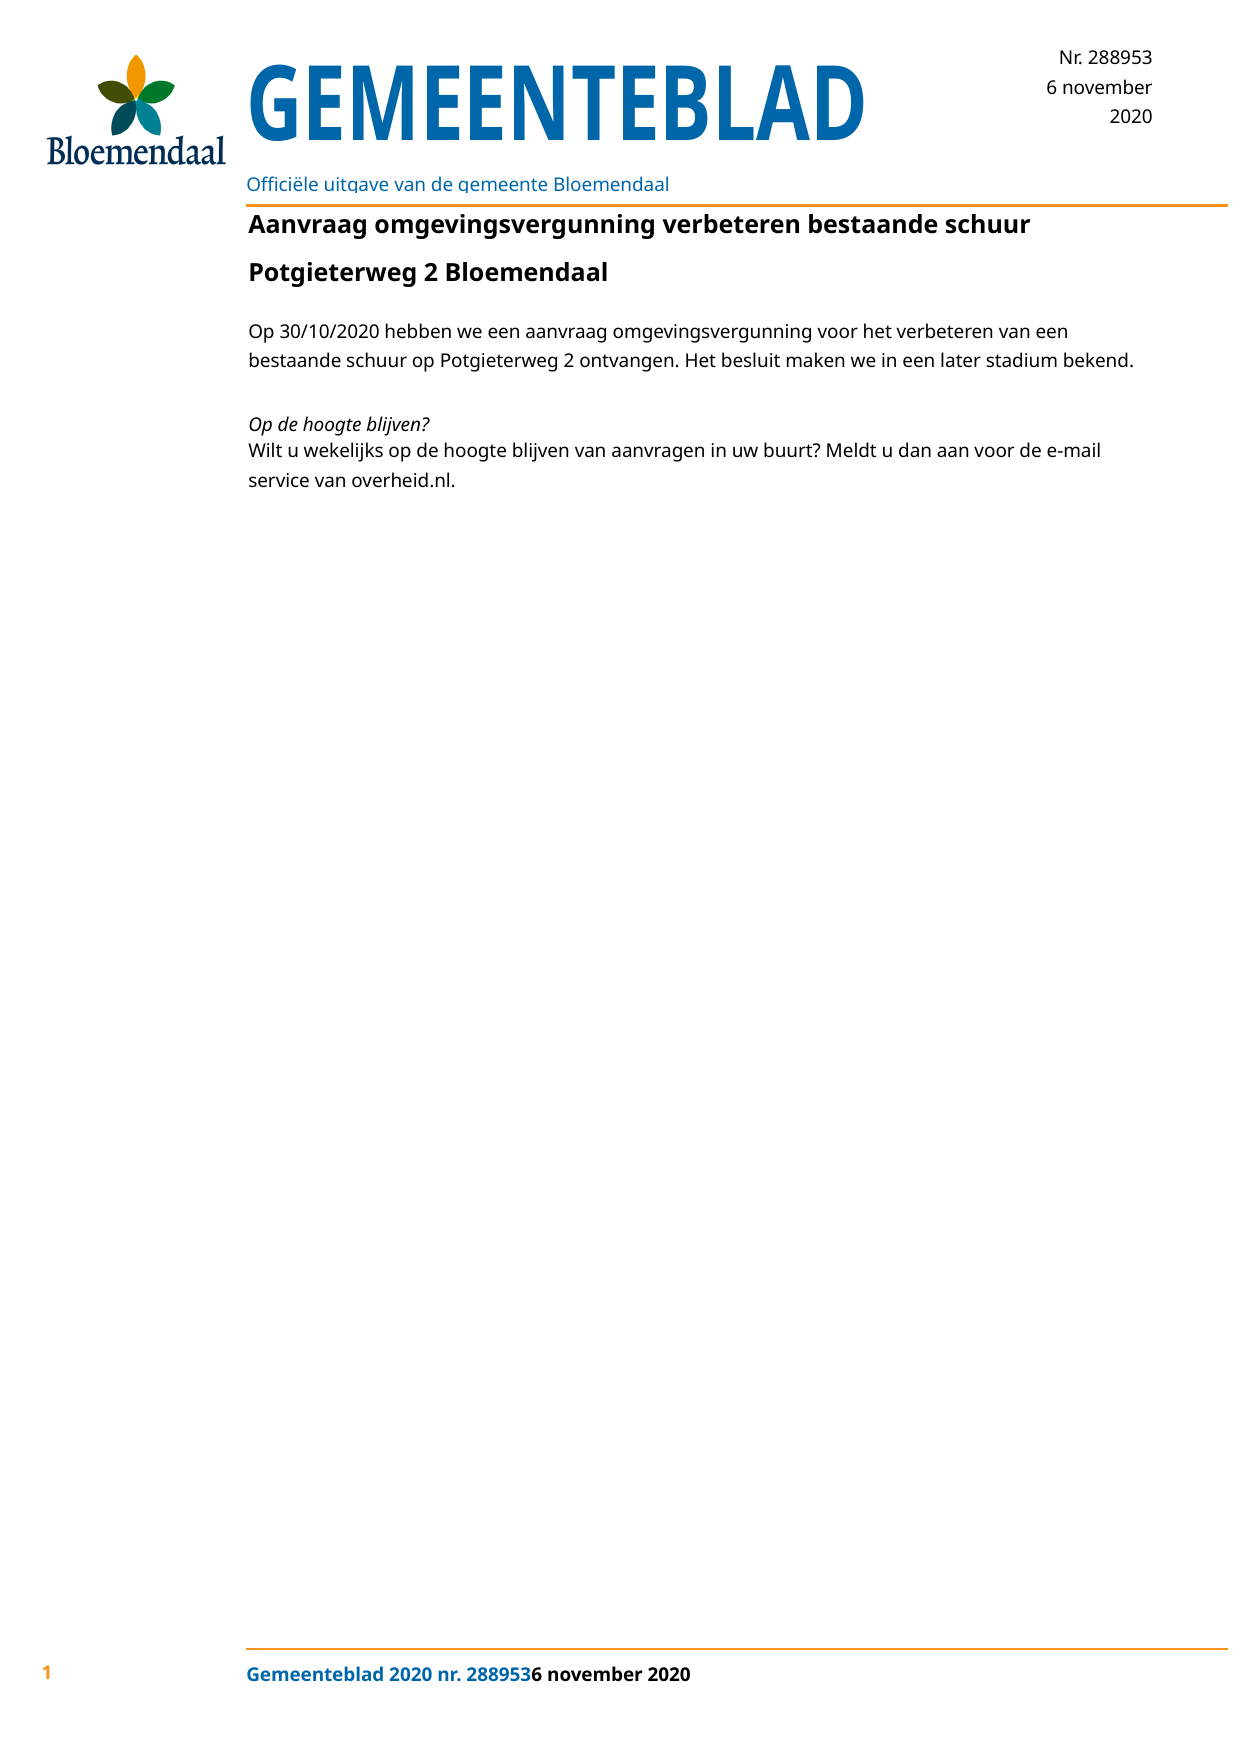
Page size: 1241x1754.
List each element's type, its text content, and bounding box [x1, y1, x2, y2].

text Aanvraag omgevingsvergunning verbeteren bestaande schuur Potgieterweg 2 Bloemendaal [248, 207, 1152, 288]
picture [41, 47, 231, 172]
text Wilt u wekelijks op de hoogte blijven van aanvragen in uw buurt? Meldt u dan aan voor de e-mail service van overheid.nl. [248, 437, 1152, 492]
text Op de hoogte blijven? [248, 411, 1152, 437]
text Op 30/10/2020 hebben we een aanvraag omgevingsvergunning voor het verbeteren van een bestaande schuur op Potgieterweg 2 ontvangen. Het besluit maken we in een later stadium bekend. [248, 318, 1152, 373]
